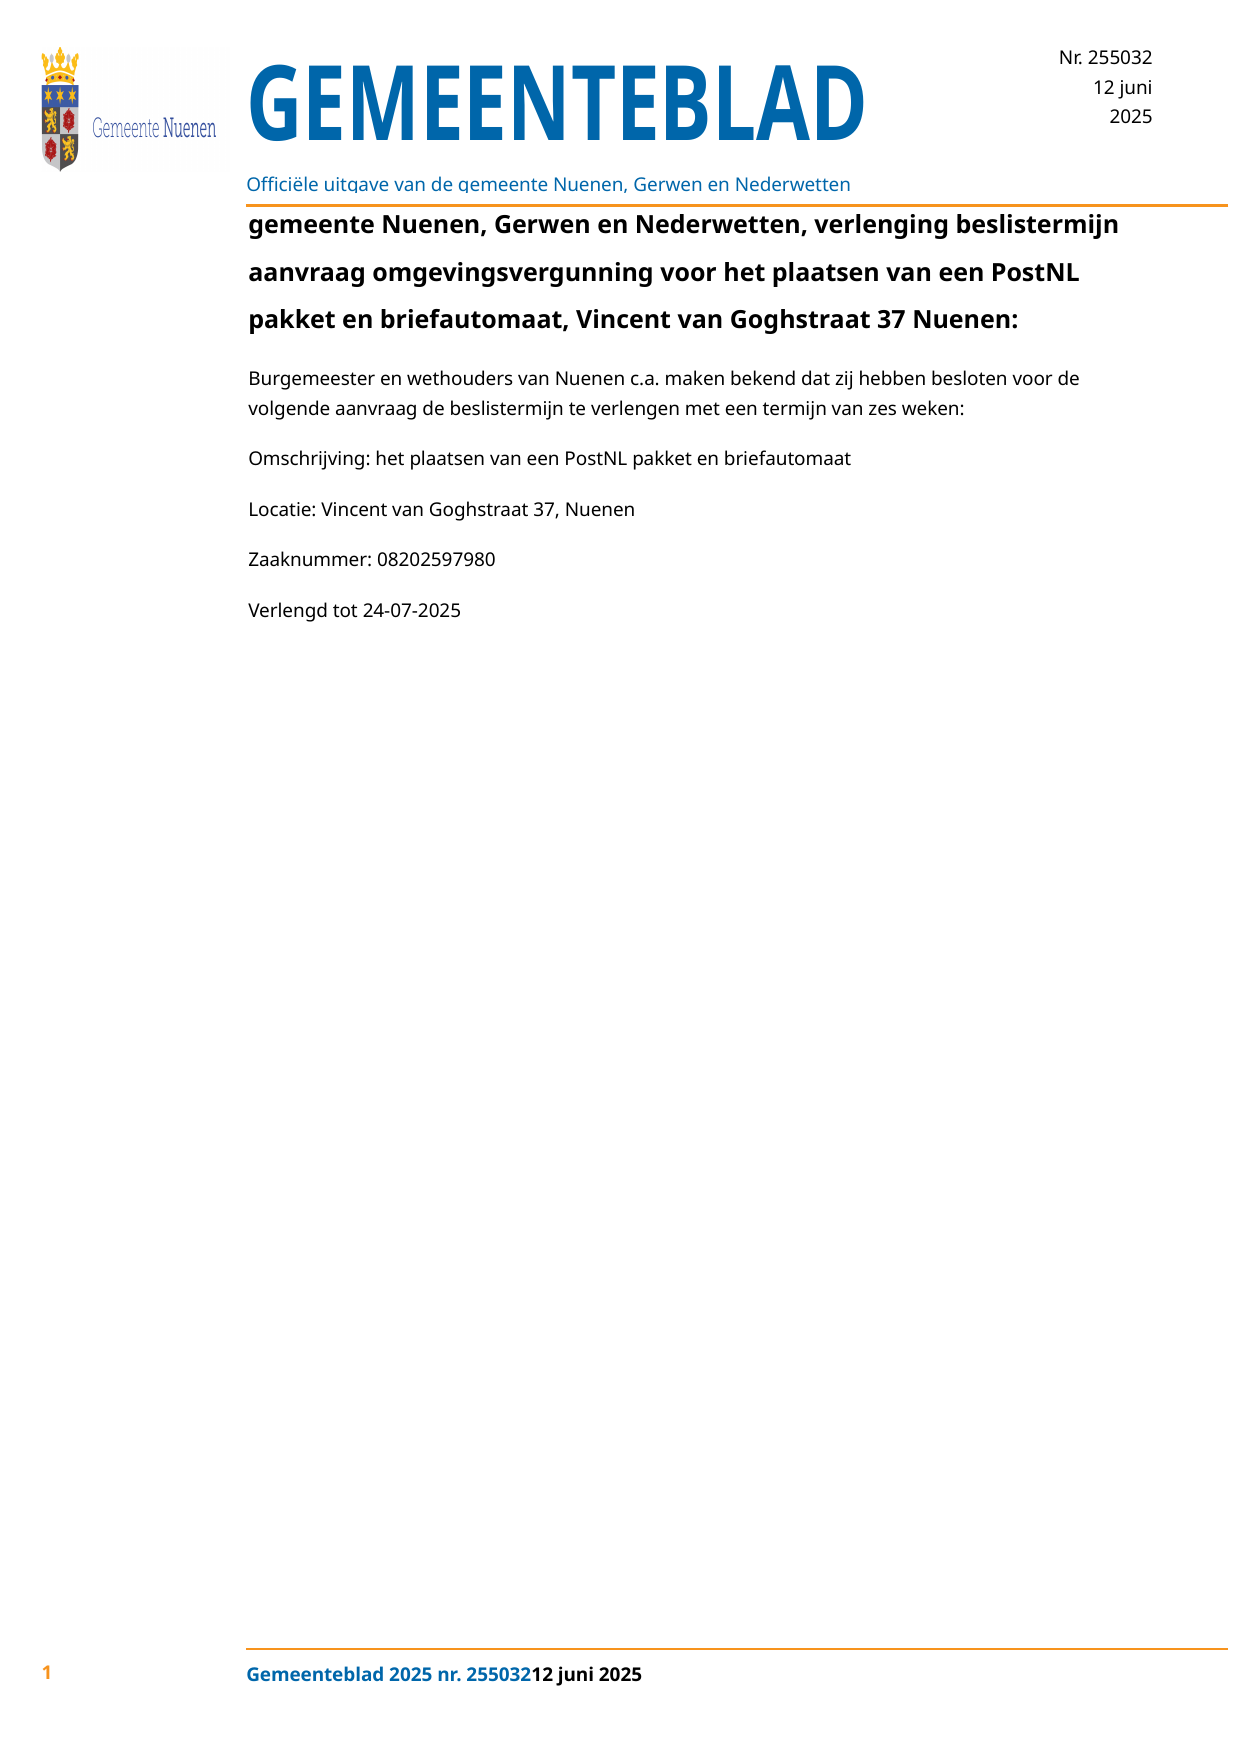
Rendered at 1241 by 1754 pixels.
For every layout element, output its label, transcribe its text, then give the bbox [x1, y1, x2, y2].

text Omschrijving: het plaatsen van een PostNL pakket en briefautomaat [248, 446, 1152, 471]
text Zaaknummer: 08202597980 [248, 546, 1152, 572]
picture [41, 47, 231, 172]
text Burgemeester en wethouders van Nuenen c.a. maken bekend dat zij hebben besloten voor de volgende aanvraag de beslistermijn te verlengen met een termijn van zes weken: [248, 366, 1152, 421]
text Locatie: Vincent van Goghstraat 37, Nuenen [248, 496, 1152, 522]
text Verlengd tot 24-07-2025 [248, 597, 1152, 622]
text gemeente Nuenen, Gerwen en Nederwetten, verlenging beslistermijn aanvraag omgevingsvergunning voor het plaatsen van een PostNL pakket en briefautomaat, Vincent van Goghstraat 37 Nuenen: [248, 207, 1152, 336]
